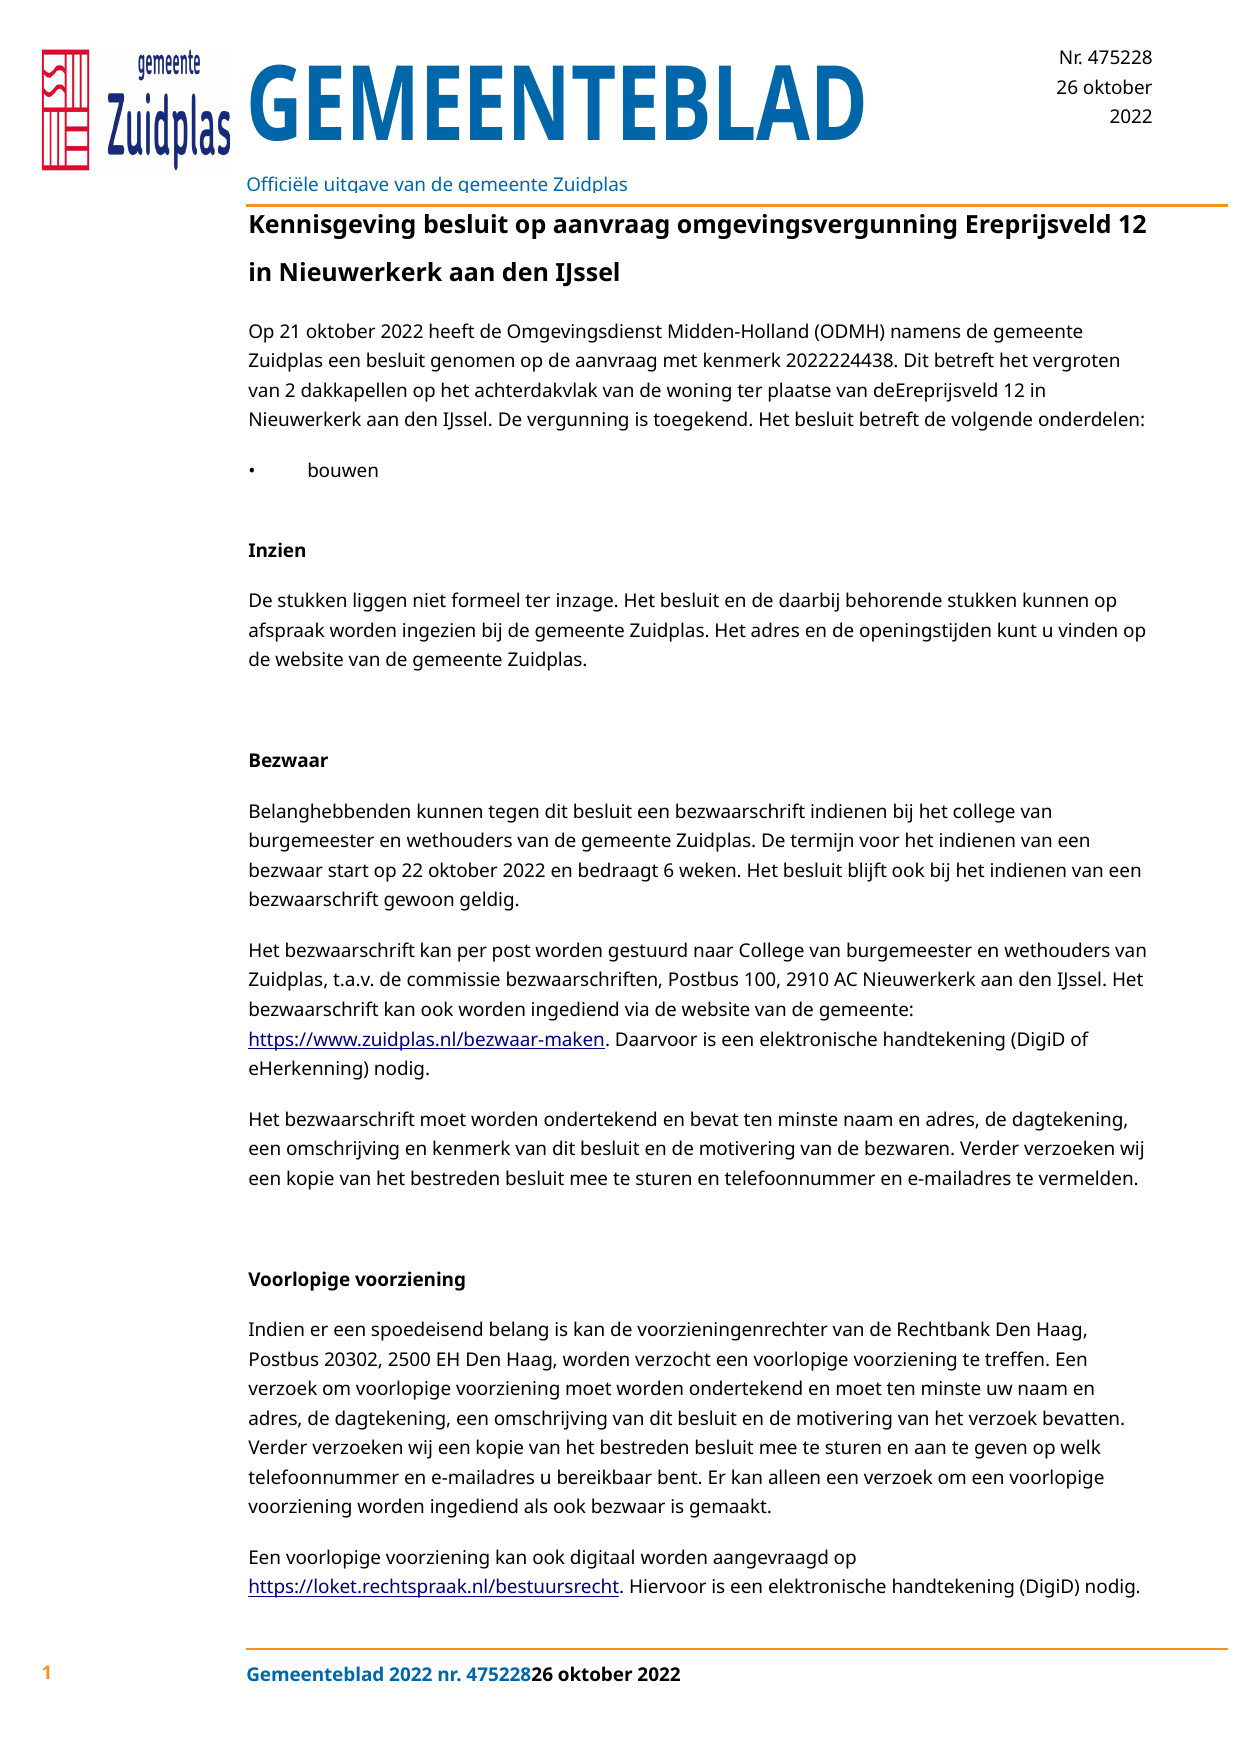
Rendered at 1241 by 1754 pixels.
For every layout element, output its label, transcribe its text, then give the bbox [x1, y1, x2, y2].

text Indien er een spoedeisend belang is kan de voorzieningenrechter van de Rechtbank Den Haag, Postbus 20302, 2500 EH Den Haag, worden verzocht een voorlopige voorziening te treffen. Een verzoek om voorlopige voorziening moet worden ondertekend en moet ten minste uw naam en adres, de dagtekening, een omschrijving van dit besluit en de motivering van het verzoek bevatten. Verder verzoeken wij een kopie van het bestreden besluit mee te sturen en aan te geven op welk telefoonnummer en e-mailadres u bereikbaar bent. Er kan alleen een verzoek om een voorlopige voorziening worden ingediend als ook bezwaar is gemaakt. [248, 1316, 1152, 1519]
text Inzien [248, 537, 1152, 563]
text De stukken liggen niet formeel ter inzage. Het besluit en de daarbij behorende stukken kunnen op afspraak worden ingezien bij de gemeente Zuidplas. Het adres en de openingstijden kunt u vinden op de website van de gemeente Zuidplas. [248, 587, 1152, 672]
text Belanghebbenden kunnen tegen dit besluit een bezwaarschrift indienen bij het college van burgemeester en wethouders van de gemeente Zuidplas. De termijn voor het indienen van een bezwaar start op 22 oktober 2022 en bedraagt 6 weken. Het besluit blijft ook bij het indienen van een bezwaarschrift gewoon geldig. [248, 798, 1152, 912]
text Het bezwaarschrift moet worden ondertekend en bevat ten minste naam en adres, de dagtekening, een omschrijving en kenmerk van dit besluit en de motivering van de bezwaren. Verder verzoeken wij een kopie van het bestreden besluit mee te sturen en telefoonnummer en e-mailadres te vermelden. [248, 1106, 1152, 1191]
text Het bezwaarschrift kan per post worden gestuurd naar College van burgemeester en wethouders van Zuidplas, t.a.v. de commissie bezwaarschriften, Postbus 100, 2910 AC Nieuwerkerk aan den IJssel. Het bezwaarschrift kan ook worden ingediend via de website van de gemeente: https://www.zuidplas.nl/bezwaar-maken. Daarvoor is een elektronische handtekening (DigiD of eHerkenning) nodig. [248, 937, 1152, 1081]
list bouwen [248, 457, 1152, 483]
text Kennisgeving besluit op aanvraag omgevingsvergunning Ereprijsveld 12 in Nieuwerkerk aan den IJssel [248, 207, 1152, 288]
text Een voorlopige voorziening kan ook digitaal worden aangevraagd op https://loket.rechtspraak.nl/bestuursrecht. Hiervoor is een elektronische handtekening (DigiD) nodig. [248, 1544, 1152, 1599]
text Op 21 oktober 2022 heeft de Omgevingsdienst Midden-Holland (ODMH) namens de gemeente Zuidplas een besluit genomen op de aanvraag met kenmerk 2022224438. Dit betreft het vergroten van 2 dakkapellen op het achterdakvlak van de woning ter plaatse van deEreprijsveld 12 in Nieuwerkerk aan den IJssel. De vergunning is toegekend. Het besluit betreft de volgende onderdelen: [248, 318, 1152, 432]
text Voorlopige voorziening [248, 1266, 1152, 1292]
text Bezwaar [248, 747, 1152, 773]
picture [41, 47, 231, 172]
